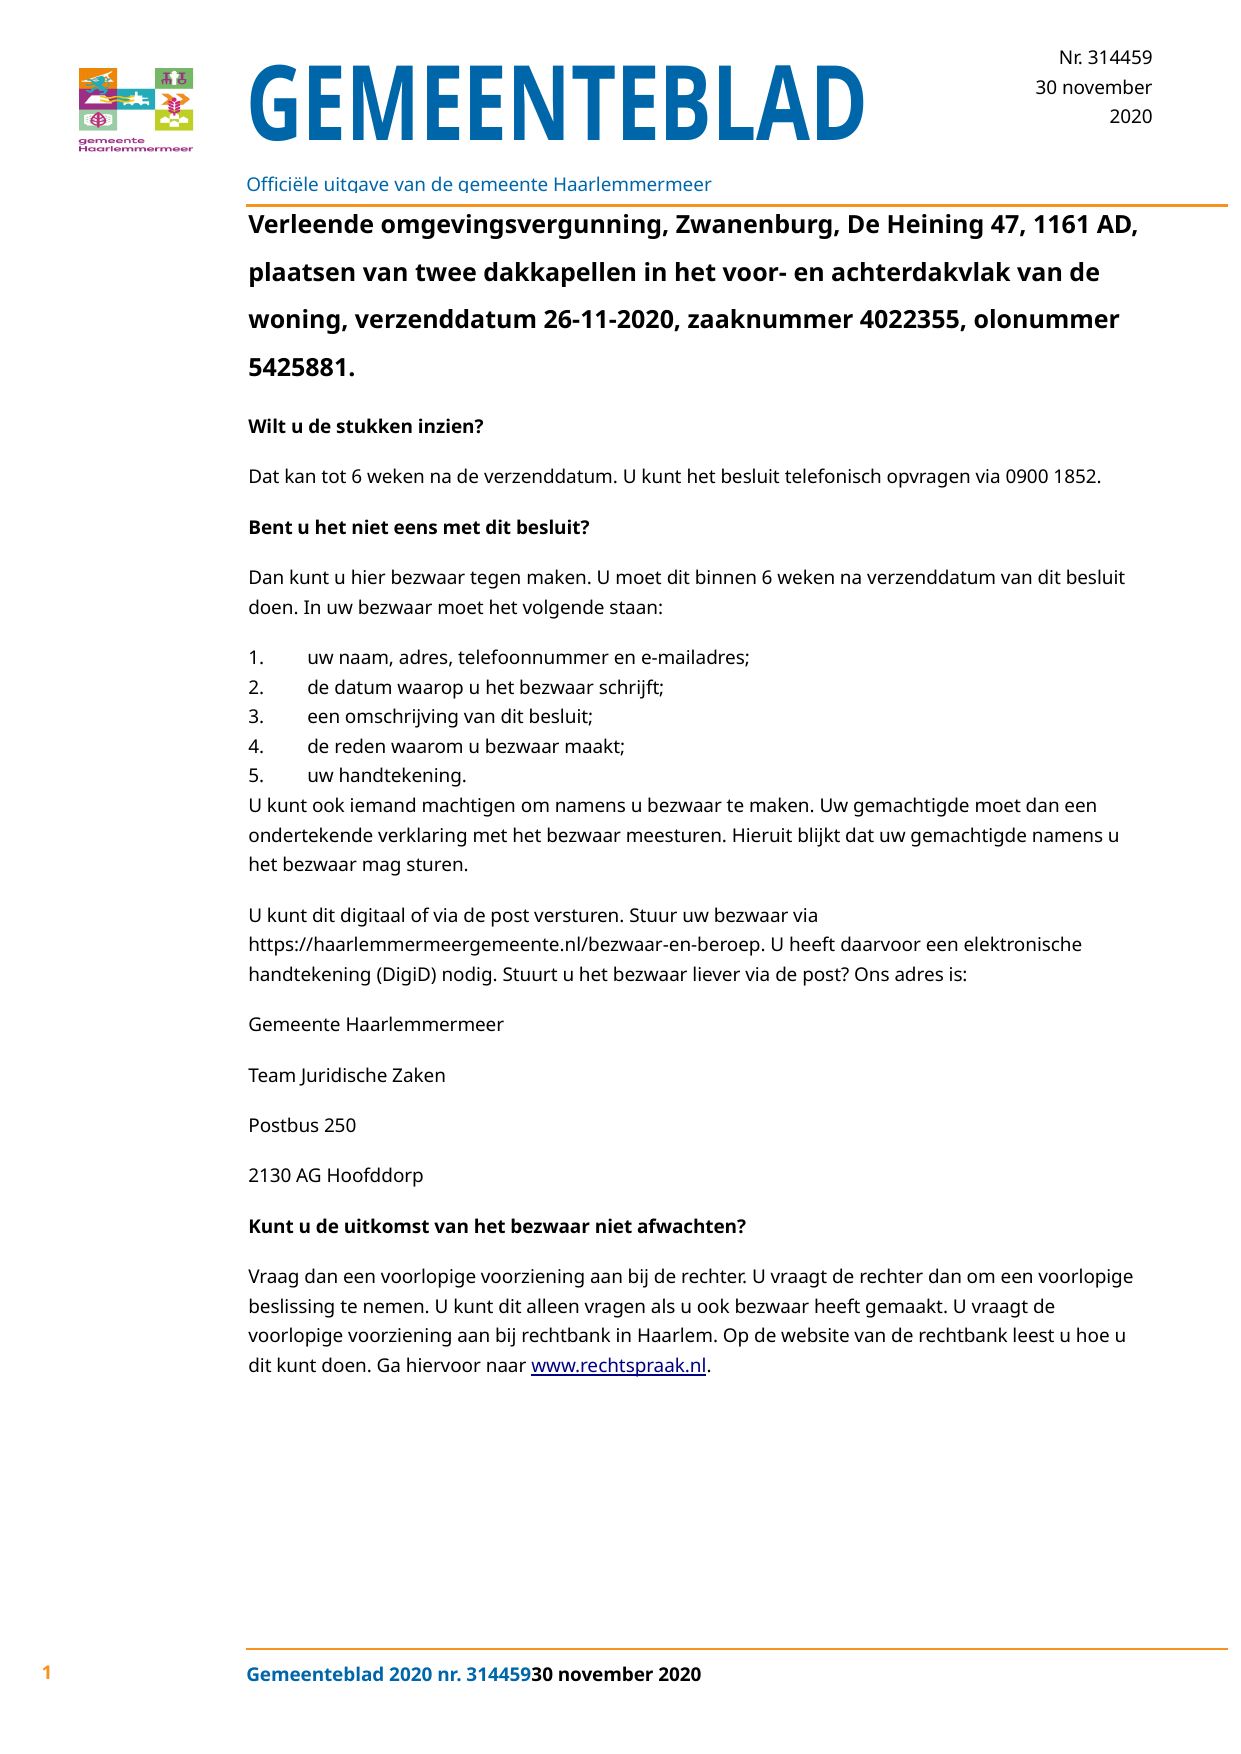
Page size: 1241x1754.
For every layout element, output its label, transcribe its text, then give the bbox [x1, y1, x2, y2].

text Postbus 250 [248, 1112, 1152, 1138]
text Team Juridische Zaken [248, 1062, 1152, 1088]
list een omschrijving van dit besluit; [248, 703, 1152, 729]
text Gemeente Haarlemmermeer [248, 1011, 1152, 1037]
text Bent u het niet eens met dit besluit? [248, 514, 1152, 540]
text Vraag dan een voorlopige voorziening aan bij de rechter. U vraagt de rechter dan om een voorlopige beslissing te nemen. U kunt dit alleen vragen als u ook bezwaar heeft gemaakt. U vraagt de voorlopige voorziening aan bij rechtbank in Haarlem. Op de website van de rechtbank leest u hoe u dit kunt doen. Ga hiervoor naar www.rechtspraak.nl. [248, 1263, 1152, 1378]
text Verleende omgevingsvergunning, Zwanenburg, De Heining 47, 1161 AD, plaatsen van twee dakkapellen in het voor- en achterdakvlak van de woning, verzenddatum 26-11-2020, zaaknummer 4022355, olonummer 5425881. [248, 207, 1152, 384]
list de reden waarom u bezwaar maakt; [248, 733, 1152, 759]
text Dan kunt u hier bezwaar tegen maken. U moet dit binnen 6 weken na verzenddatum van dit besluit doen. In uw bezwaar moet het volgende staan: [248, 564, 1152, 620]
picture [41, 47, 231, 172]
text Kunt u de uitkomst van het bezwaar niet afwachten? [248, 1213, 1152, 1239]
text Dat kan tot 6 weken na de verzenddatum. U kunt het besluit telefonisch opvragen via 0900 1852. [248, 463, 1152, 489]
list de datum waarop u het bezwaar schrijft; [248, 674, 1152, 700]
list uw naam, adres, telefoonnummer en e-mailadres; [248, 644, 1152, 670]
text U kunt dit digitaal of via de post versturen. Stuur uw bezwaar via https://haarlemmermeergemeente.nl/bezwaar-en-beroep. U heeft daarvoor een elektronische handtekening (DigiD) nodig. Stuurt u het bezwaar liever via de post? Ons adres is: [248, 902, 1152, 987]
text U kunt ook iemand machtigen om namens u bezwaar te maken. Uw gemachtigde moet dan een ondertekende verklaring met het bezwaar meesturen. Hieruit blijkt dat uw gemachtigde namens u het bezwaar mag sturen. [248, 792, 1152, 877]
list uw handtekening. [248, 763, 1152, 788]
text 2130 AG Hoofddorp [248, 1163, 1152, 1188]
text Wilt u de stukken inzien? [248, 413, 1152, 439]
